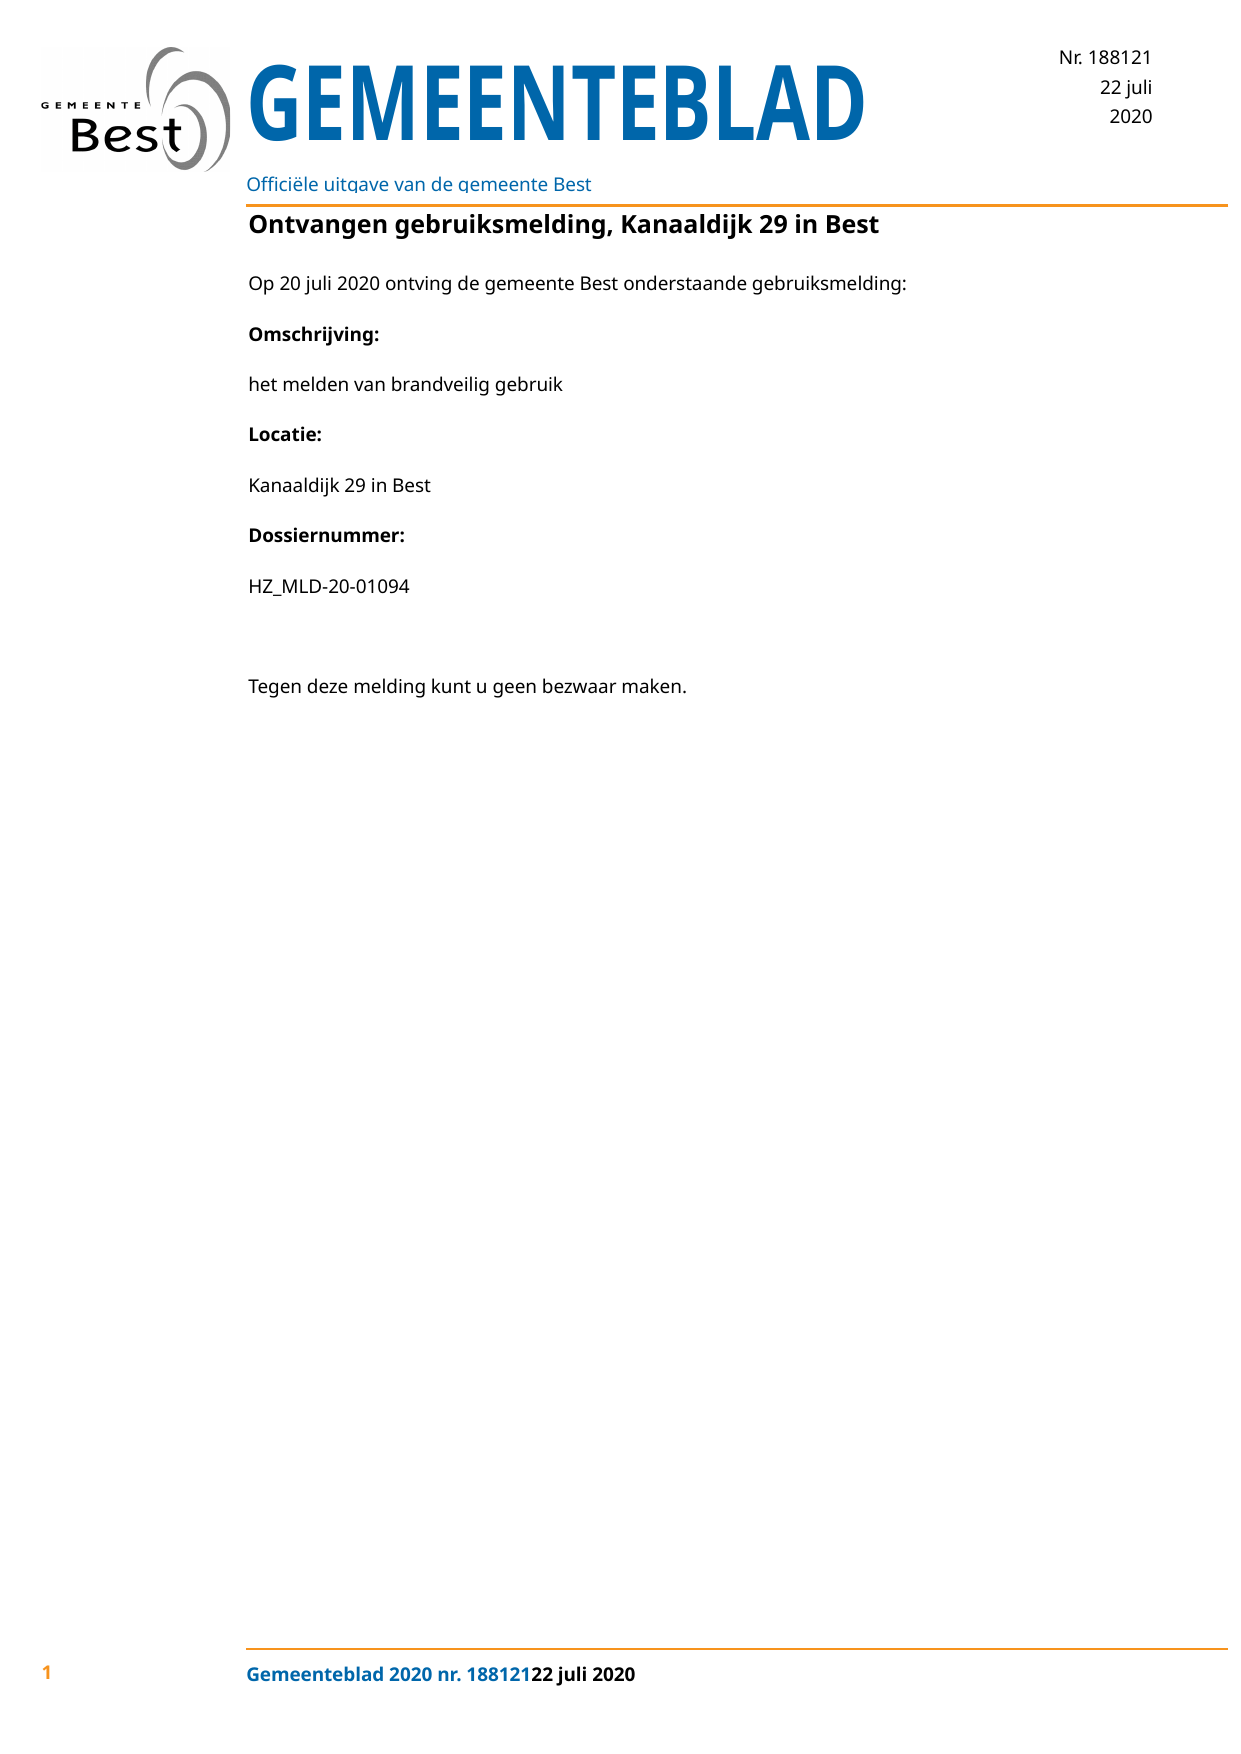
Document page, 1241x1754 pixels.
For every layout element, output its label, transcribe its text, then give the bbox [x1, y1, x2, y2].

text Kanaaldijk 29 in Best [248, 472, 1152, 498]
text het melden van brandveilig gebruik [248, 371, 1152, 397]
text Omschrijving: [248, 321, 1152, 346]
text Ontvangen gebruiksmelding, Kanaaldijk 29 in Best [248, 207, 1152, 241]
text Dossiernummer: [248, 522, 1152, 548]
picture [41, 47, 231, 172]
text HZ_MLD-20-01094 [248, 573, 1152, 598]
text Op 20 juli 2020 ontving de gemeente Best onderstaande gebruiksmelding: [248, 270, 1152, 296]
text Locatie: [248, 422, 1152, 447]
text Tegen deze melding kunt u geen bezwaar maken. [248, 674, 1152, 699]
